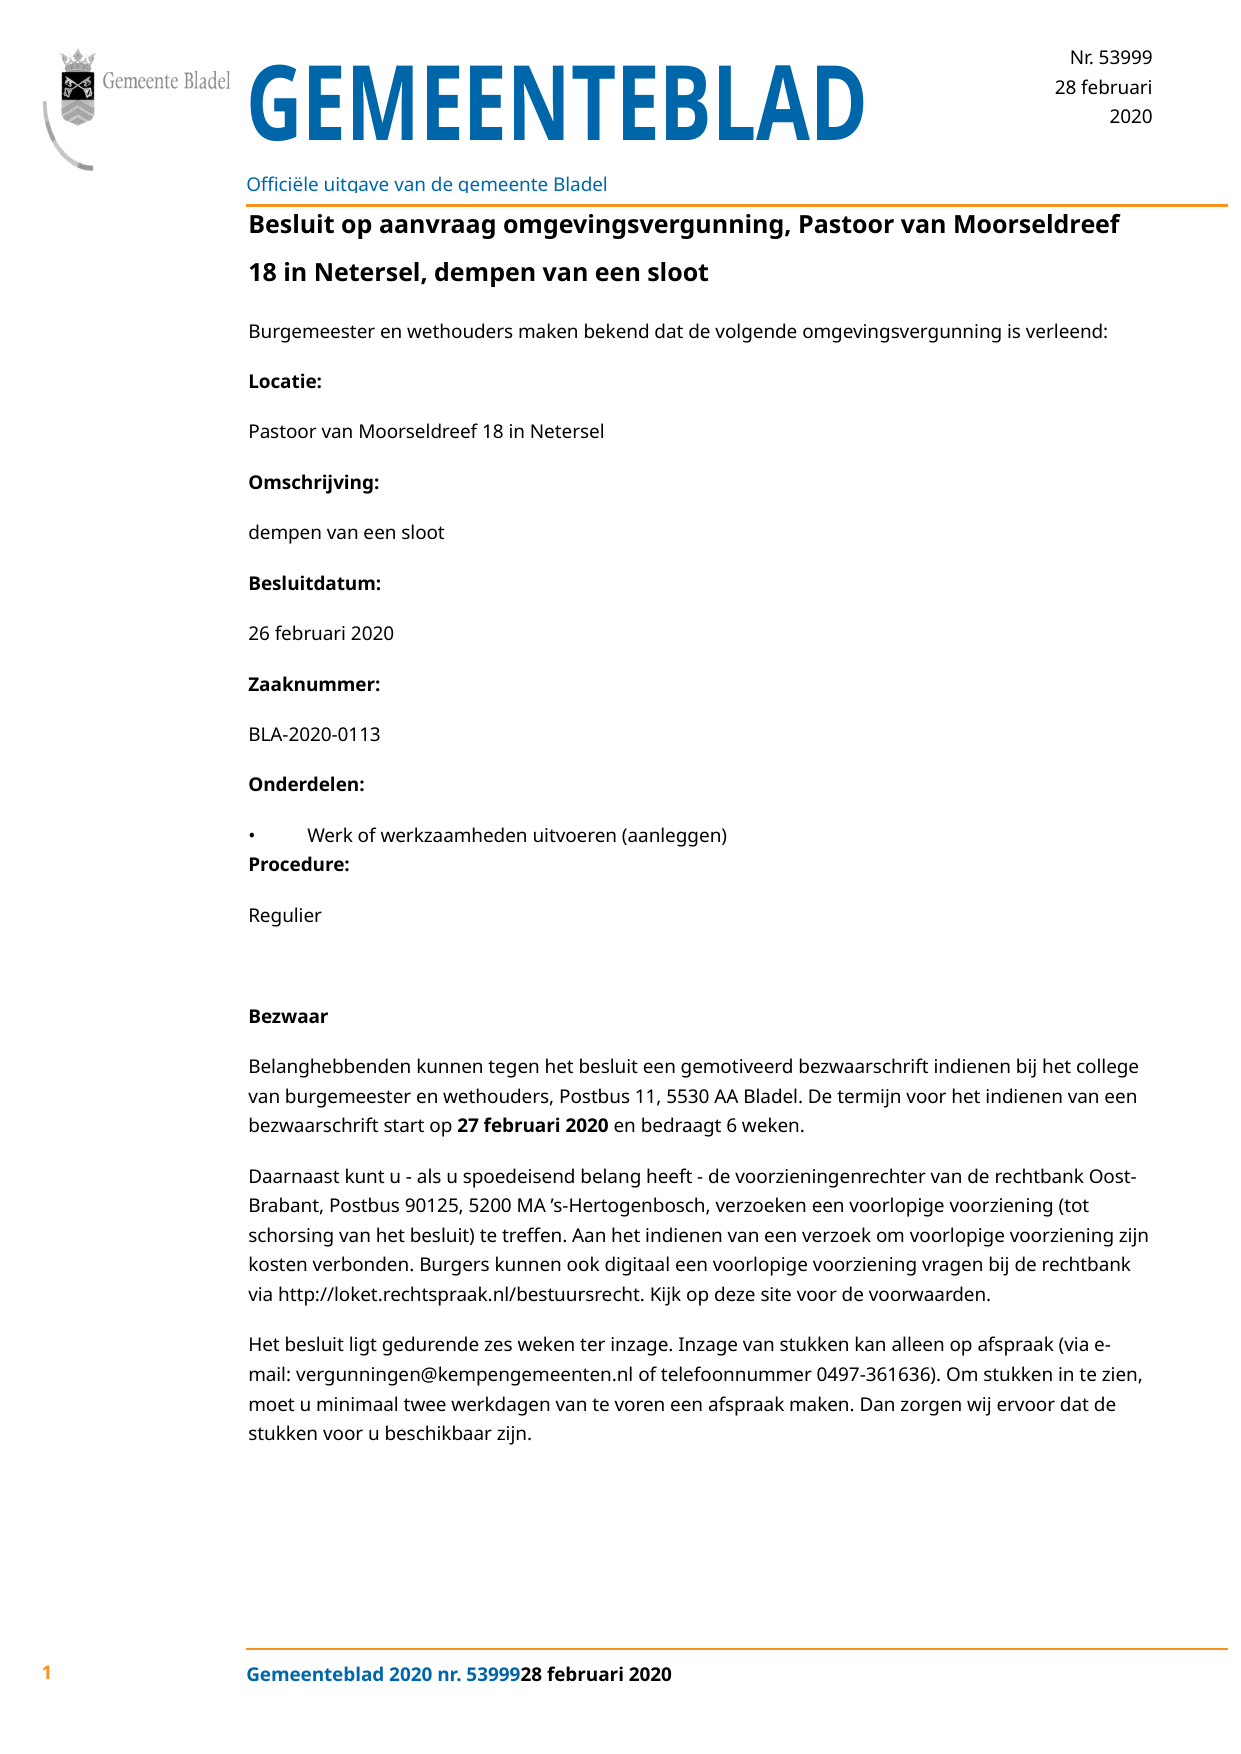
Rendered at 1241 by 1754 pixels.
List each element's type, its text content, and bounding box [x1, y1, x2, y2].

text BLA-2020-0113 [248, 721, 1152, 747]
text Omschrijving: [248, 469, 1152, 495]
text Belanghebbenden kunnen tegen het besluit een gemotiveerd bezwaarschrift indienen bij het college van burgemeester en wethouders, Postbus 11, 5530 AA Bladel. De termijn voor het indienen van een bezwaarschrift start op 27 februari 2020 en bedraagt 6 weken. [248, 1053, 1152, 1138]
text Daarnaast kunt u - als u spoedeisend belang heeft - de voorzieningenrechter van de rechtbank Oost-Brabant, Postbus 90125, 5200 MA ’s-Hertogenbosch, verzoeken een voorlopige voorziening (tot schorsing van het besluit) te treffen. Aan het indienen van een verzoek om voorlopige voorziening zijn kosten verbonden. Burgers kunnen ook digitaal een voorlopige voorziening vragen bij de rechtbank via http://loket.rechtspraak.nl/bestuursrecht. Kijk op deze site voor de voorwaarden. [248, 1163, 1152, 1307]
text Bezwaar [248, 1003, 1152, 1029]
text Besluit op aanvraag omgevingsvergunning, Pastoor van Moorseldreef 18 in Netersel, dempen van een sloot [248, 207, 1152, 288]
text Onderdelen: [248, 772, 1152, 797]
text Pastoor van Moorseldreef 18 in Netersel [248, 419, 1152, 444]
picture [41, 47, 231, 172]
text Zaaknummer: [248, 671, 1152, 697]
list Werk of werkzaamheden uitvoeren (aanleggen) [248, 822, 1152, 848]
text Procedure: [248, 852, 1152, 877]
text Locatie: [248, 368, 1152, 394]
text dempen van een sloot [248, 519, 1152, 545]
text Regulier [248, 902, 1152, 928]
text Burgemeester en wethouders maken bekend dat de volgende omgevingsvergunning is verleend: [248, 318, 1152, 344]
text Het besluit ligt gedurende zes weken ter inzage. Inzage van stukken kan alleen op afspraak (via e-mail: vergunningen@kempengemeenten.nl of telefoonnummer 0497-361636). Om stukken in te zien, moet u minimaal twee werkdagen van te voren een afspraak maken. Dan zorgen wij ervoor dat de stukken voor u beschikbaar zijn. [248, 1332, 1152, 1446]
text 26 februari 2020 [248, 620, 1152, 646]
text Besluitdatum: [248, 570, 1152, 596]
